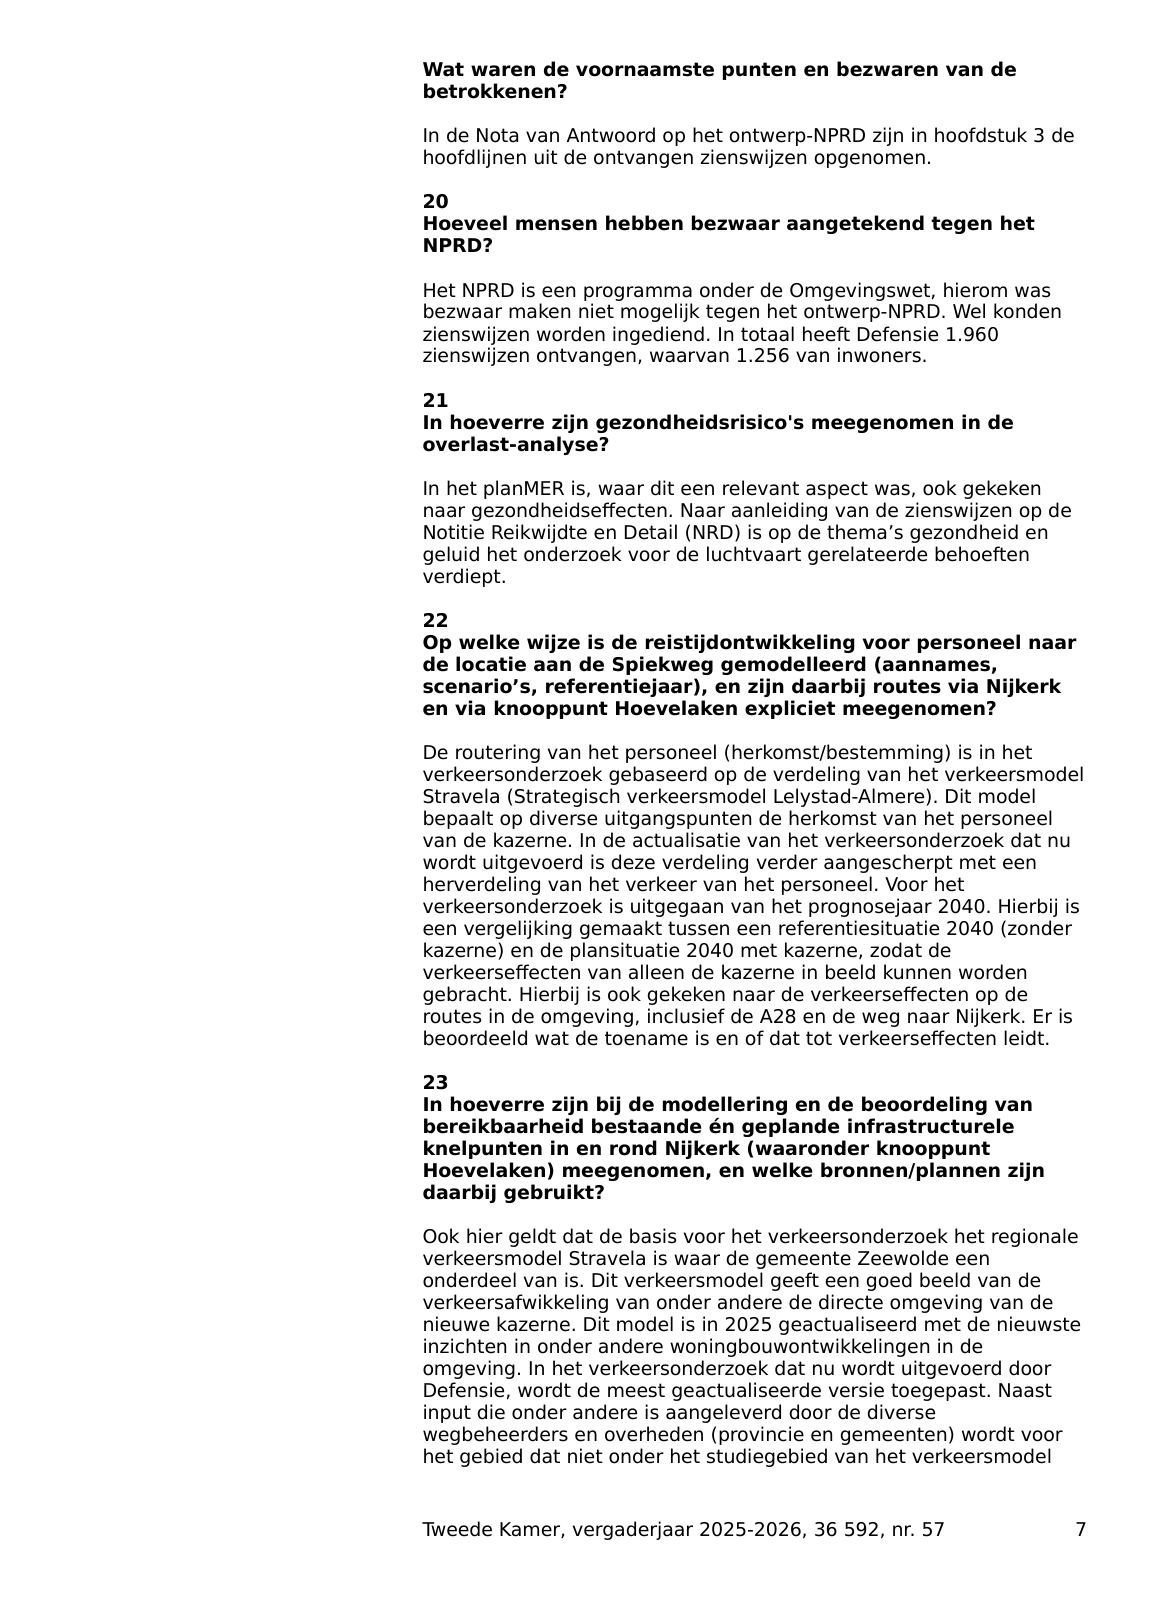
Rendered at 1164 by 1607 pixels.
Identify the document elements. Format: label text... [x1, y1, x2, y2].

text Op welke wijze is de reistijdontwikkeling voor personeel naar de locatie aan de Spiekweg gemodelleerd (aannames, scenario’s, referentiejaar), en zijn daarbij routes via Nijkerk en via knooppunt Hoevelaken expliciet meegenomen? [422, 632, 1087, 720]
text Het NPRD is een programma onder de Omgevingswet, hierom was bezwaar maken niet mogelijk tegen het ontwerp-NPRD. Wel konden zienswijzen worden ingediend. In totaal heeft Defensie 1.960 zienswijzen ontvangen, waarvan 1.256 van inwoners. [422, 279, 1087, 367]
text 22 [422, 610, 1087, 632]
text Hoeveel mensen hebben bezwaar aangetekend tegen het NPRD? [422, 213, 1087, 257]
text In hoeverre zijn gezondheidsrisico's meegenomen in de overlast-analyse? [422, 412, 1087, 456]
text 20 [422, 191, 1087, 213]
text In hoeverre zijn bij de modellering en de beoordeling van bereikbaarheid bestaande én geplande infrastructurele knelpunten in en rond Nijkerk (waaronder knooppunt Hoevelaken) meegenomen, en welke bronnen/plannen zijn daarbij gebruikt? [422, 1094, 1087, 1204]
text In het planMER is, waar dit een relevant aspect was, ook gekeken naar gezondheidseffecten. Naar aanleiding van de zienswijzen op de Notitie Reikwijdte en Detail (NRD) is op de thema’s gezondheid en geluid het onderzoek voor de luchtvaart gerelateerde behoeften verdiept. [422, 478, 1087, 588]
text 21 [422, 389, 1087, 412]
text Ook hier geldt dat de basis voor het verkeersonderzoek het regionale verkeersmodel Stravela is waar de gemeente Zeewolde een onderdeel van is. Dit verkeersmodel geeft een goed beeld van de verkeersafwikkeling van onder andere de directe omgeving van de nieuwe kazerne. Dit model is in 2025 geactualiseerd met de nieuwste inzichten in onder andere woningbouwontwikkelingen in de omgeving. In het verkeersonderzoek dat nu wordt uitgevoerd door Defensie, wordt de meest geactualiseerde versie toegepast. Naast input die onder andere is aangeleverd door de diverse wegbeheerders en overheden (provincie en gemeenten) wordt voor het gebied dat niet onder het studiegebied van het verkeersmodel [422, 1226, 1087, 1468]
text In de Nota van Antwoord op het ontwerp-NPRD zijn in hoofdstuk 3 de hoofdlijnen uit de ontvangen zienswijzen opgenomen. [422, 125, 1087, 169]
text 23 [422, 1072, 1087, 1094]
text De routering van het personeel (herkomst/bestemming) is in het verkeersonderzoek gebaseerd op de verdeling van het verkeersmodel Stravela (Strategisch verkeersmodel Lelystad-Almere). Dit model bepaalt op diverse uitgangspunten de herkomst van het personeel van de kazerne. In de actualisatie van het verkeersonderzoek dat nu wordt uitgevoerd is deze verdeling verder aangescherpt met een herverdeling van het verkeer van het personeel. Voor het verkeersonderzoek is uitgegaan van het prognosejaar 2040. Hierbij is een vergelijking gemaakt tussen een referentiesituatie 2040 (zonder kazerne) en de plansituatie 2040 met kazerne, zodat de verkeerseffecten van alleen de kazerne in beeld kunnen worden gebracht. Hierbij is ook gekeken naar de verkeerseffecten op de routes in de omgeving, inclusief de A28 en de weg naar Nijkerk. Er is beoordeeld wat de toename is en of dat tot verkeerseffecten leidt. [422, 742, 1087, 1049]
text Wat waren de voornaamste punten en bezwaren van de betrokkenen? [422, 59, 1087, 103]
